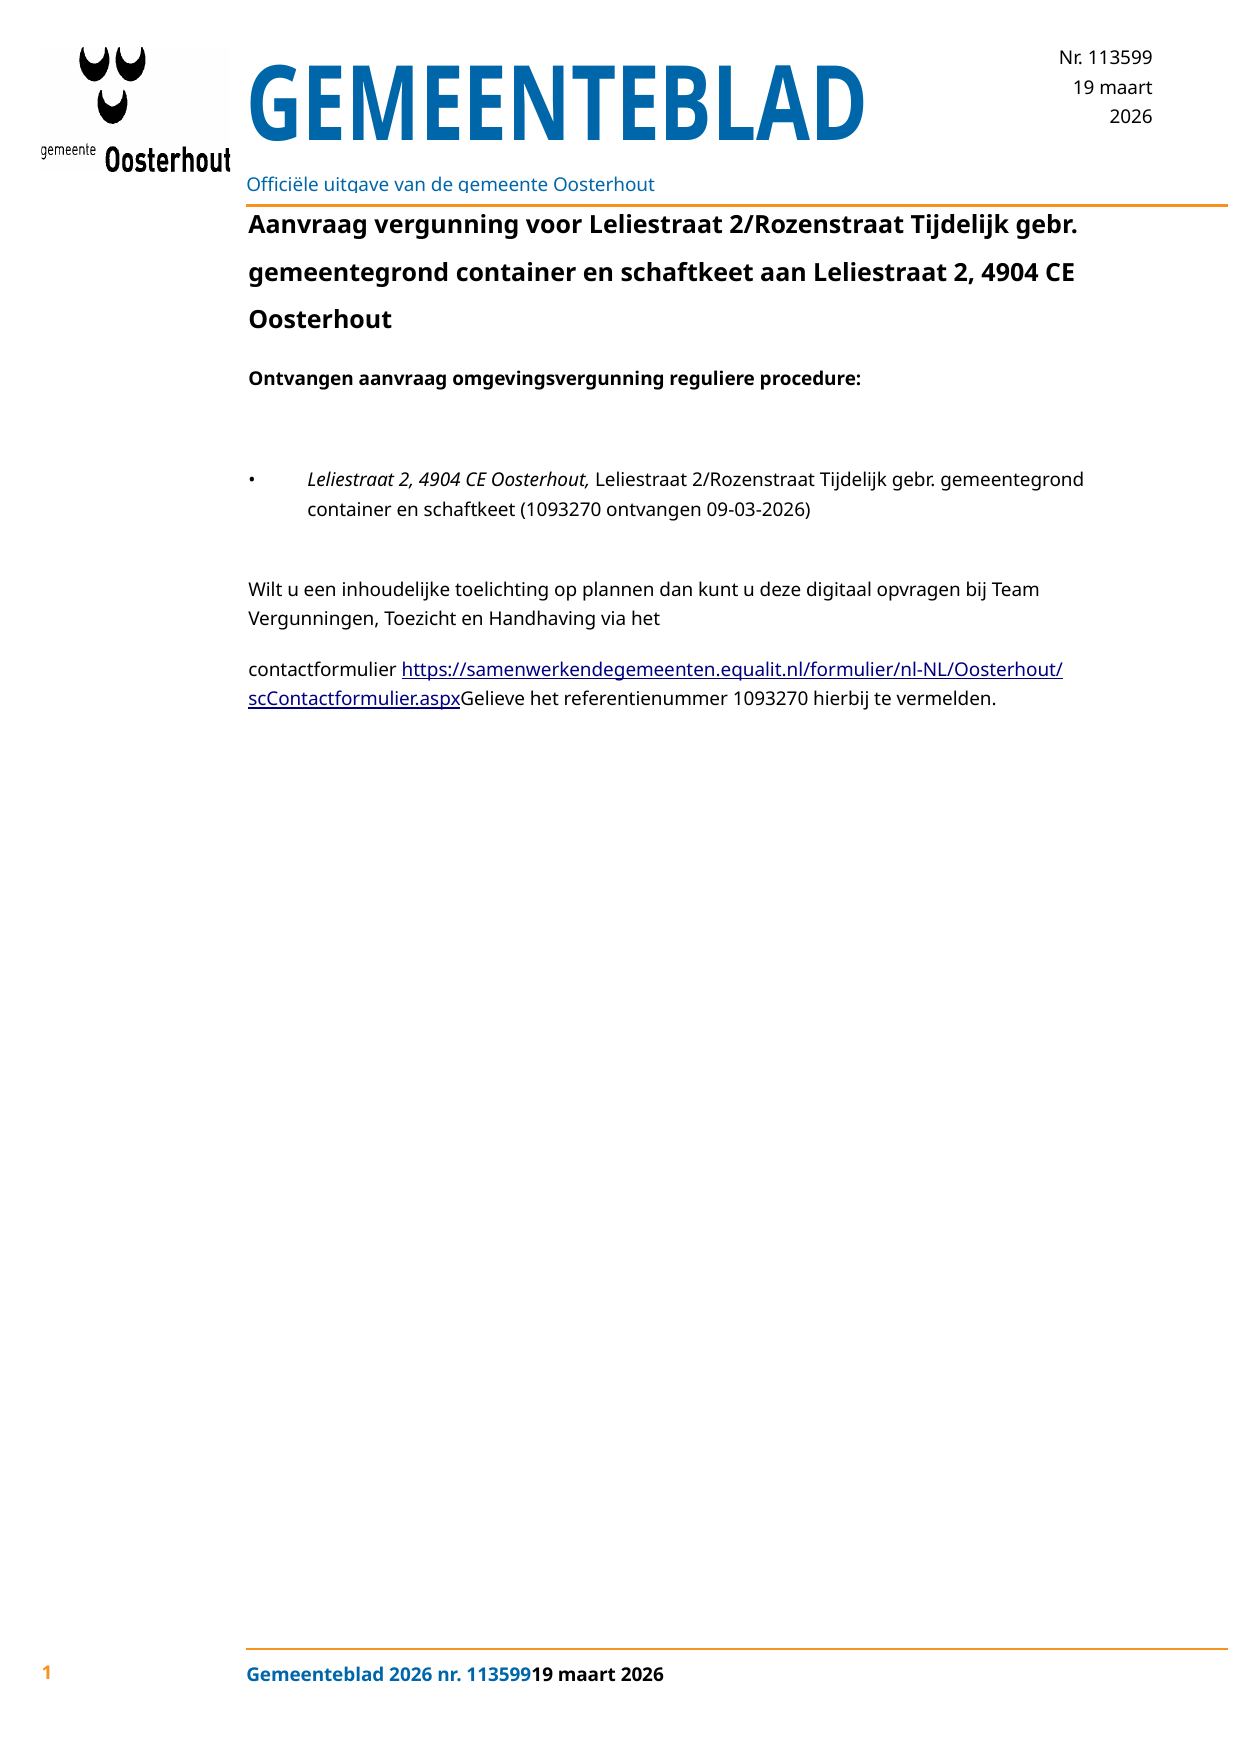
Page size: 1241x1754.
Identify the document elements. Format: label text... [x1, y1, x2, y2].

text contactformulier https://samenwerkendegemeenten.equalit.nl/formulier/nl-NL/Oosterhout/scContactformulier.aspxGelieve het referentienummer 1093270 hierbij te vermelden. [248, 656, 1152, 711]
picture [41, 47, 231, 172]
text Aanvraag vergunning voor Leliestraat 2/Rozenstraat Tijdelijk gebr. gemeentegrond container en schaftkeet aan Leliestraat 2, 4904 CE Oosterhout [248, 207, 1152, 336]
text Ontvangen aanvraag omgevingsvergunning reguliere procedure: [248, 366, 1152, 391]
list Leliestraat 2, 4904 CE Oosterhout, Leliestraat 2/Rozenstraat Tijdelijk gebr. gemeentegrond container en schaftkeet (1093270 ontvangen 09-03-2026) [248, 466, 1152, 522]
text Wilt u een inhoudelijke toelichting op plannen dan kunt u deze digitaal opvragen bij Team Vergunningen, Toezicht en Handhaving via het [248, 576, 1152, 631]
